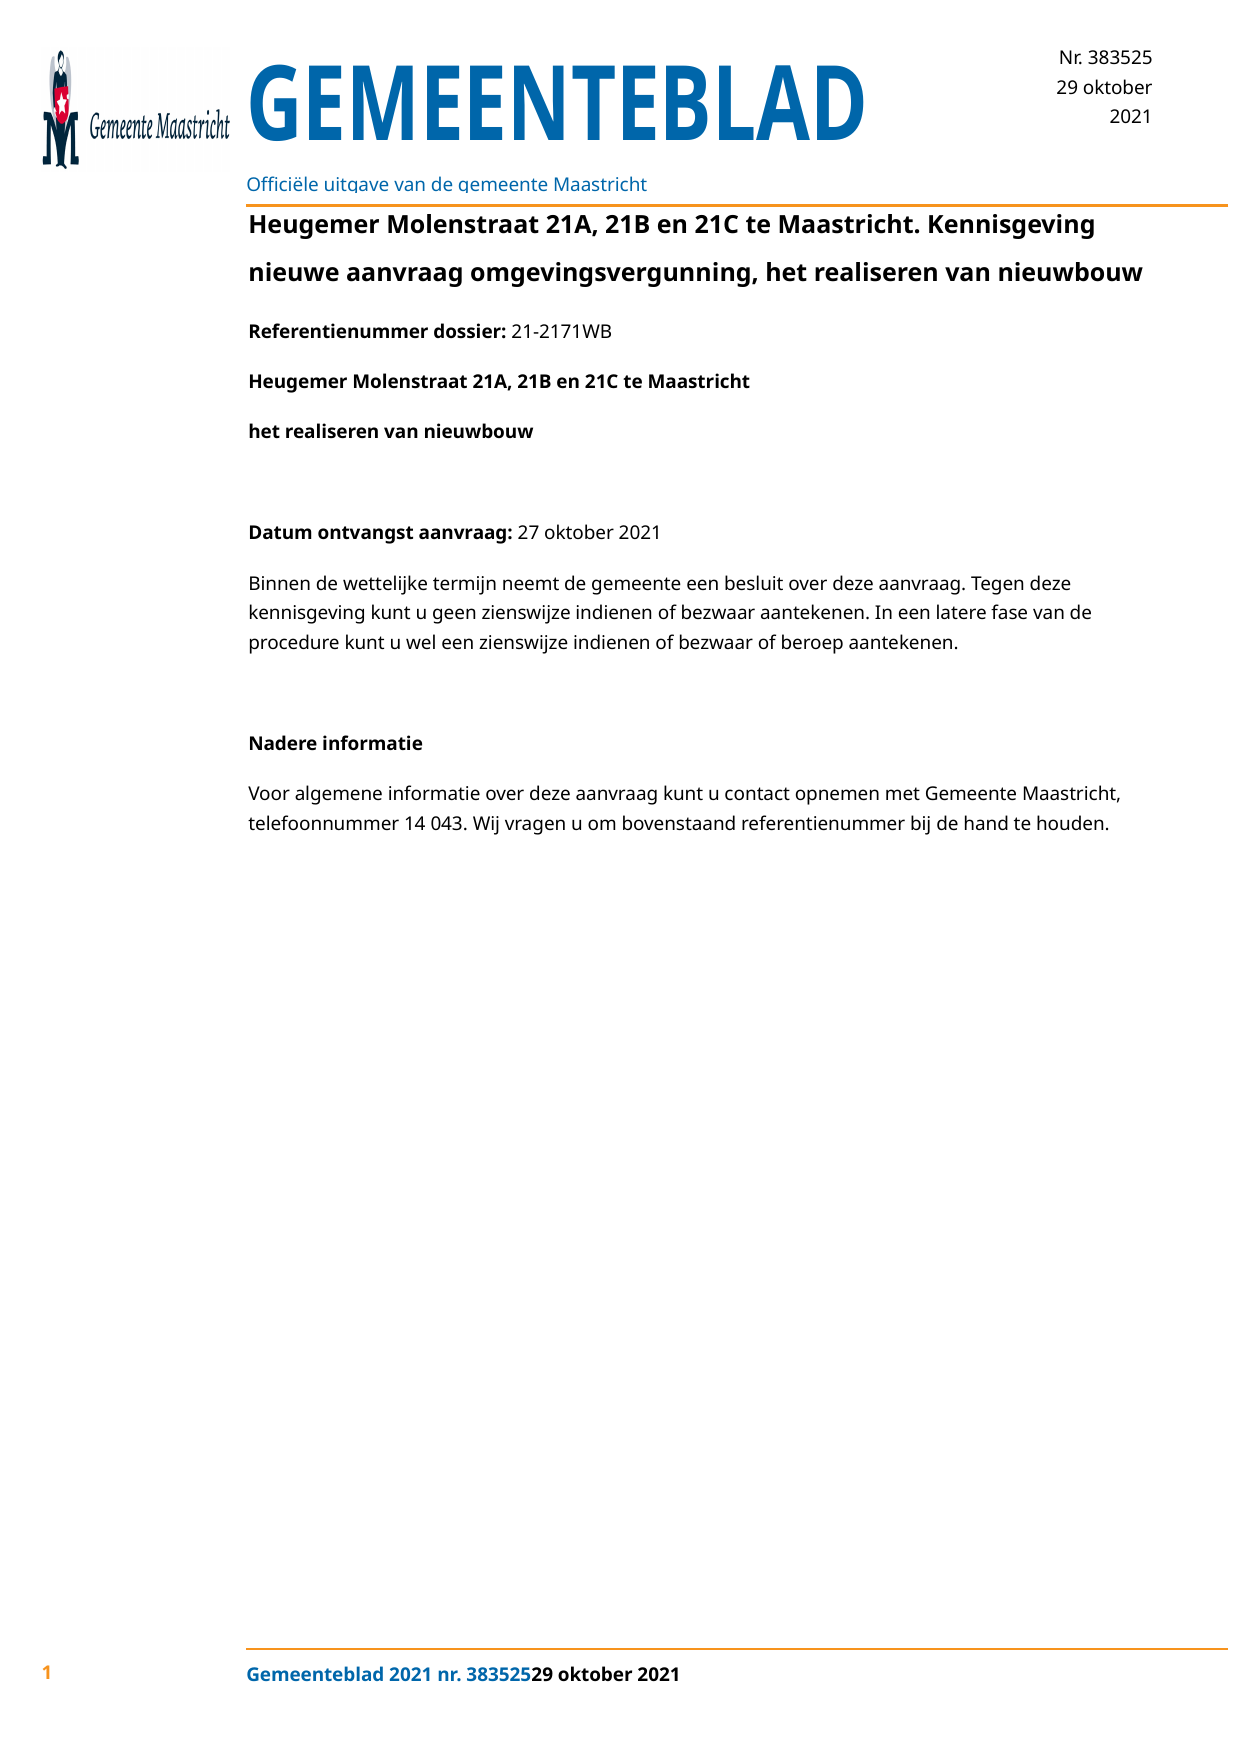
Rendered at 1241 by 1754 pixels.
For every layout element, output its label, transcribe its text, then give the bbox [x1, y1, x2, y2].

text Voor algemene informatie over deze aanvraag kunt u contact opnemen met Gemeente Maastricht, telefoonnummer 14 043. Wij vragen u om bovenstaand referentienummer bij de hand te houden. [248, 780, 1152, 836]
text Datum ontvangst aanvraag: 27 oktober 2021 [248, 519, 1152, 545]
text Heugemer Molenstraat 21A, 21B en 21C te Maastricht [248, 368, 1152, 394]
text Referentienummer dossier: 21-2171WB [248, 318, 1152, 344]
text Heugemer Molenstraat 21A, 21B en 21C te Maastricht. Kennisgeving nieuwe aanvraag omgevingsvergunning, het realiseren van nieuwbouw [248, 207, 1152, 288]
picture [41, 47, 231, 172]
text Binnen de wettelijke termijn neemt de gemeente een besluit over deze aanvraag. Tegen deze kennisgeving kunt u geen zienswijze indienen of bezwaar aantekenen. In een latere fase van de procedure kunt u wel een zienswijze indienen of bezwaar of beroep aantekenen. [248, 570, 1152, 655]
text het realiseren van nieuwbouw [248, 419, 1152, 444]
text Nadere informatie [248, 730, 1152, 756]
